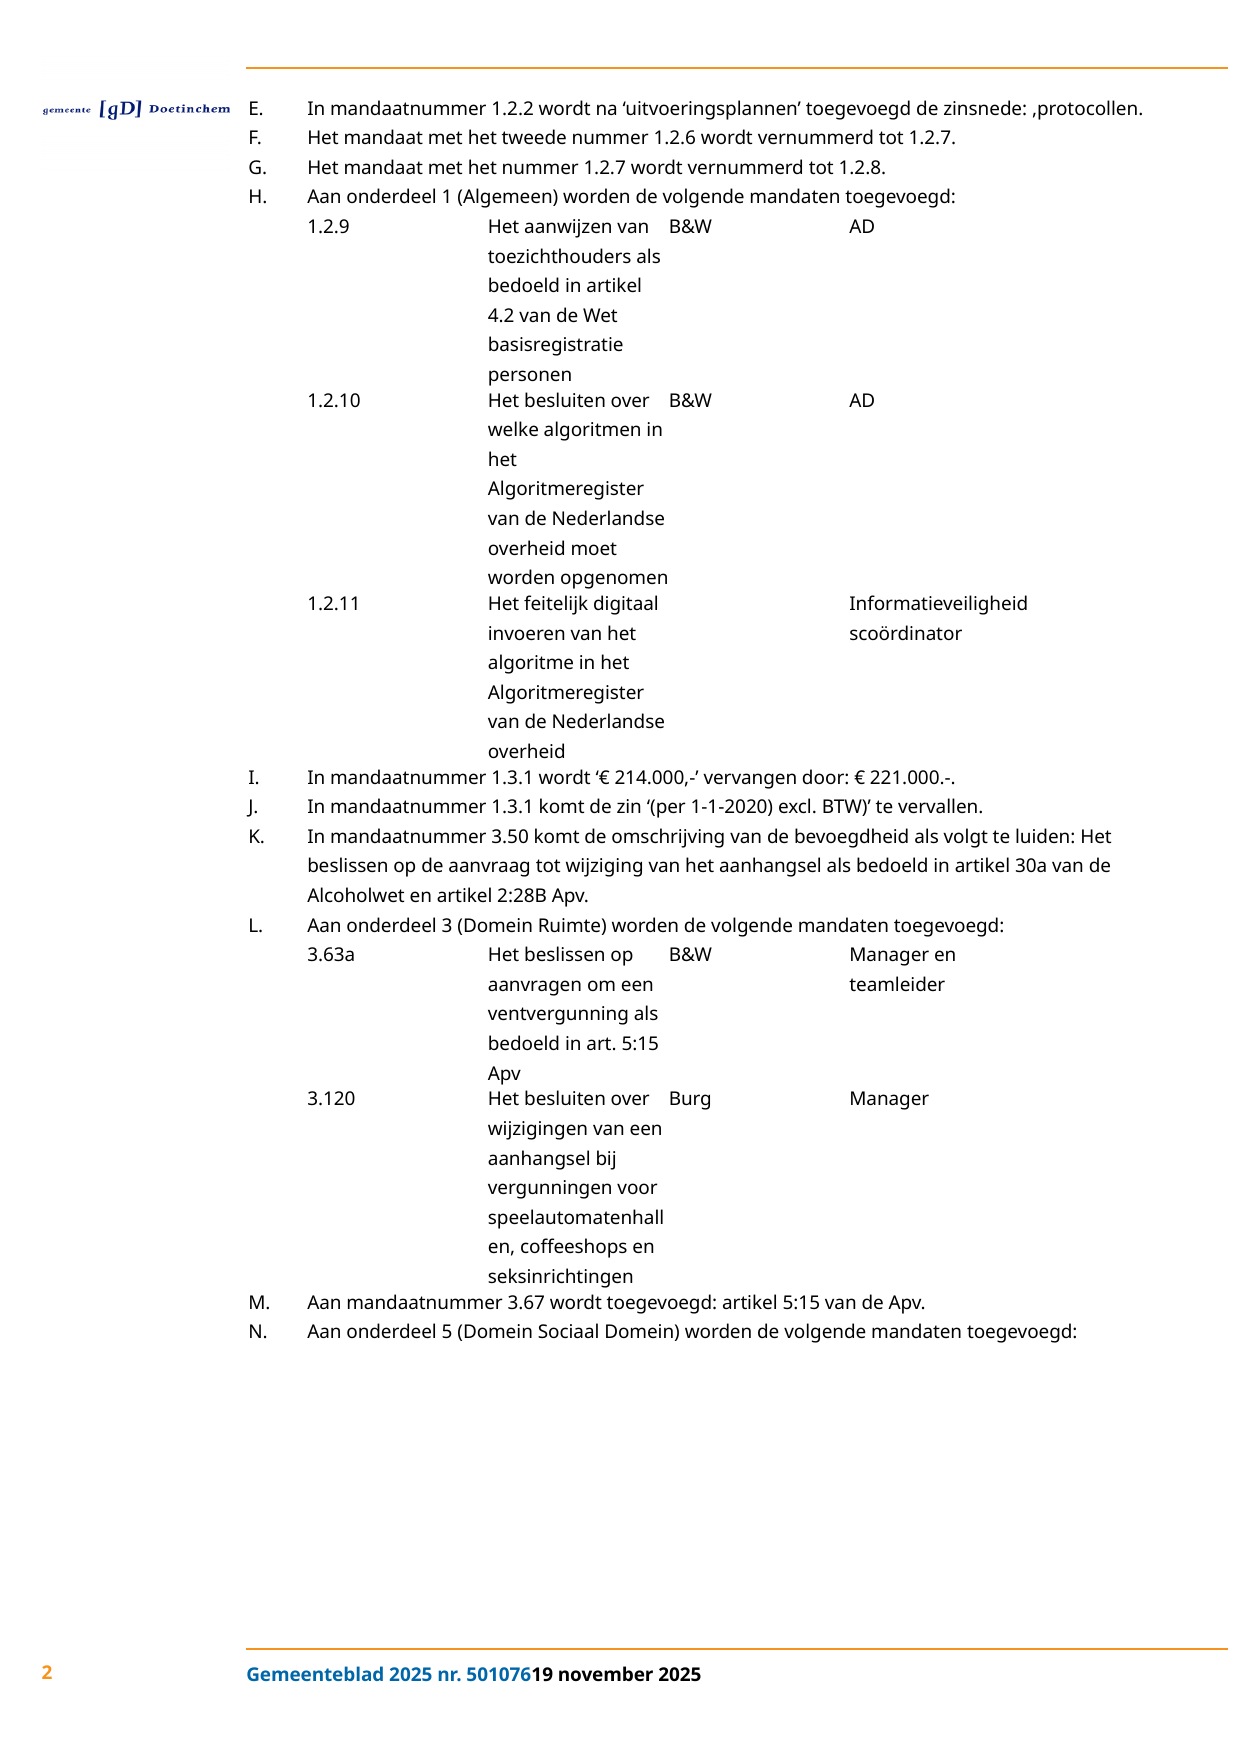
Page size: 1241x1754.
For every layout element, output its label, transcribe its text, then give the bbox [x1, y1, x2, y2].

table_header B&W [669, 941, 849, 1086]
list Aan onderdeel 5 (Domein Sociaal Domein) worden de volgende mandaten toegevoegd: [248, 1318, 1152, 1344]
table_cell Het feitelijk digitaal invoeren van het algoritme in het Algoritmeregister van de Nederlandse overheid [488, 590, 668, 764]
list In mandaatnummer 3.50 komt de omschrijving van de bevoegdheid als volgt te luiden: Het beslissen op de aanvraag tot wijziging van het aanhangsel als bedoeld in artikel 30a van de Alcoholwet en artikel 2:28B Apv. [248, 823, 1152, 908]
table_cell Manager [849, 1086, 1030, 1289]
table_header 3.63a [307, 941, 488, 1086]
table_cell Het besluiten over wijzigingen van een aanhangsel bij vergunningen voor speelautomatenhallen, coffeeshops en seksinrichtingen [488, 1086, 668, 1289]
table_header Het beslissen op aanvragen om een ventvergunning als bedoeld in art. 5:15 Apv [488, 941, 668, 1086]
table_cell B&W [669, 387, 849, 590]
table_header Het aanwijzen van toezichthouders als bedoeld in artikel 4.2 van de Wet basisregistratie personen [488, 213, 668, 387]
table_cell [1030, 590, 1211, 764]
table_cell Het besluiten over welke algoritmen in het Algoritmeregister van de Nederlandse overheid moet worden opgenomen [488, 387, 668, 590]
list Het mandaat met het tweede nummer 1.2.6 wordt vernummerd tot 1.2.7. [248, 124, 1152, 150]
table_cell 3.120 [307, 1086, 488, 1289]
list In mandaatnummer 1.3.1 wordt ‘€ 214.000,-’ vervangen door: € 221.000.-. [248, 764, 1152, 789]
table_header 1.2.9 [307, 213, 488, 387]
table_header Manager en teamleider [849, 941, 1030, 1086]
list Aan onderdeel 3 (Domein Ruimte) worden de volgende mandaten toegevoegd: [248, 912, 1152, 937]
table_header B&W [669, 213, 849, 387]
table_cell [1030, 1086, 1211, 1289]
table_header AD [849, 213, 1030, 387]
table_cell Burg [669, 1086, 849, 1289]
table_cell 1.2.10 [307, 387, 488, 590]
list Aan mandaatnummer 3.67 wordt toegevoegd: artikel 5:15 van de Apv. [248, 1289, 1152, 1314]
picture [41, 47, 231, 172]
list In mandaatnummer 1.2.2 wordt na ‘uitvoeringsplannen’ toegevoegd de zinsnede: ,protocollen. [248, 95, 1152, 121]
table_header [1030, 941, 1211, 1086]
list Aan onderdeel 1 (Algemeen) worden de volgende mandaten toegevoegd: [248, 183, 1152, 209]
table_cell 1.2.11 [307, 590, 488, 764]
table_cell Informatieveiligheidscoördinator [849, 590, 1030, 764]
list Het mandaat met het nummer 1.2.7 wordt vernummerd tot 1.2.8. [248, 154, 1152, 180]
table_cell [669, 590, 849, 764]
list In mandaatnummer 1.3.1 komt de zin ‘(per 1-1-2020) excl. BTW)’ te vervallen. [248, 793, 1152, 819]
table_header [1030, 213, 1211, 387]
table_cell AD [849, 387, 1030, 590]
table_cell [1030, 387, 1211, 590]
